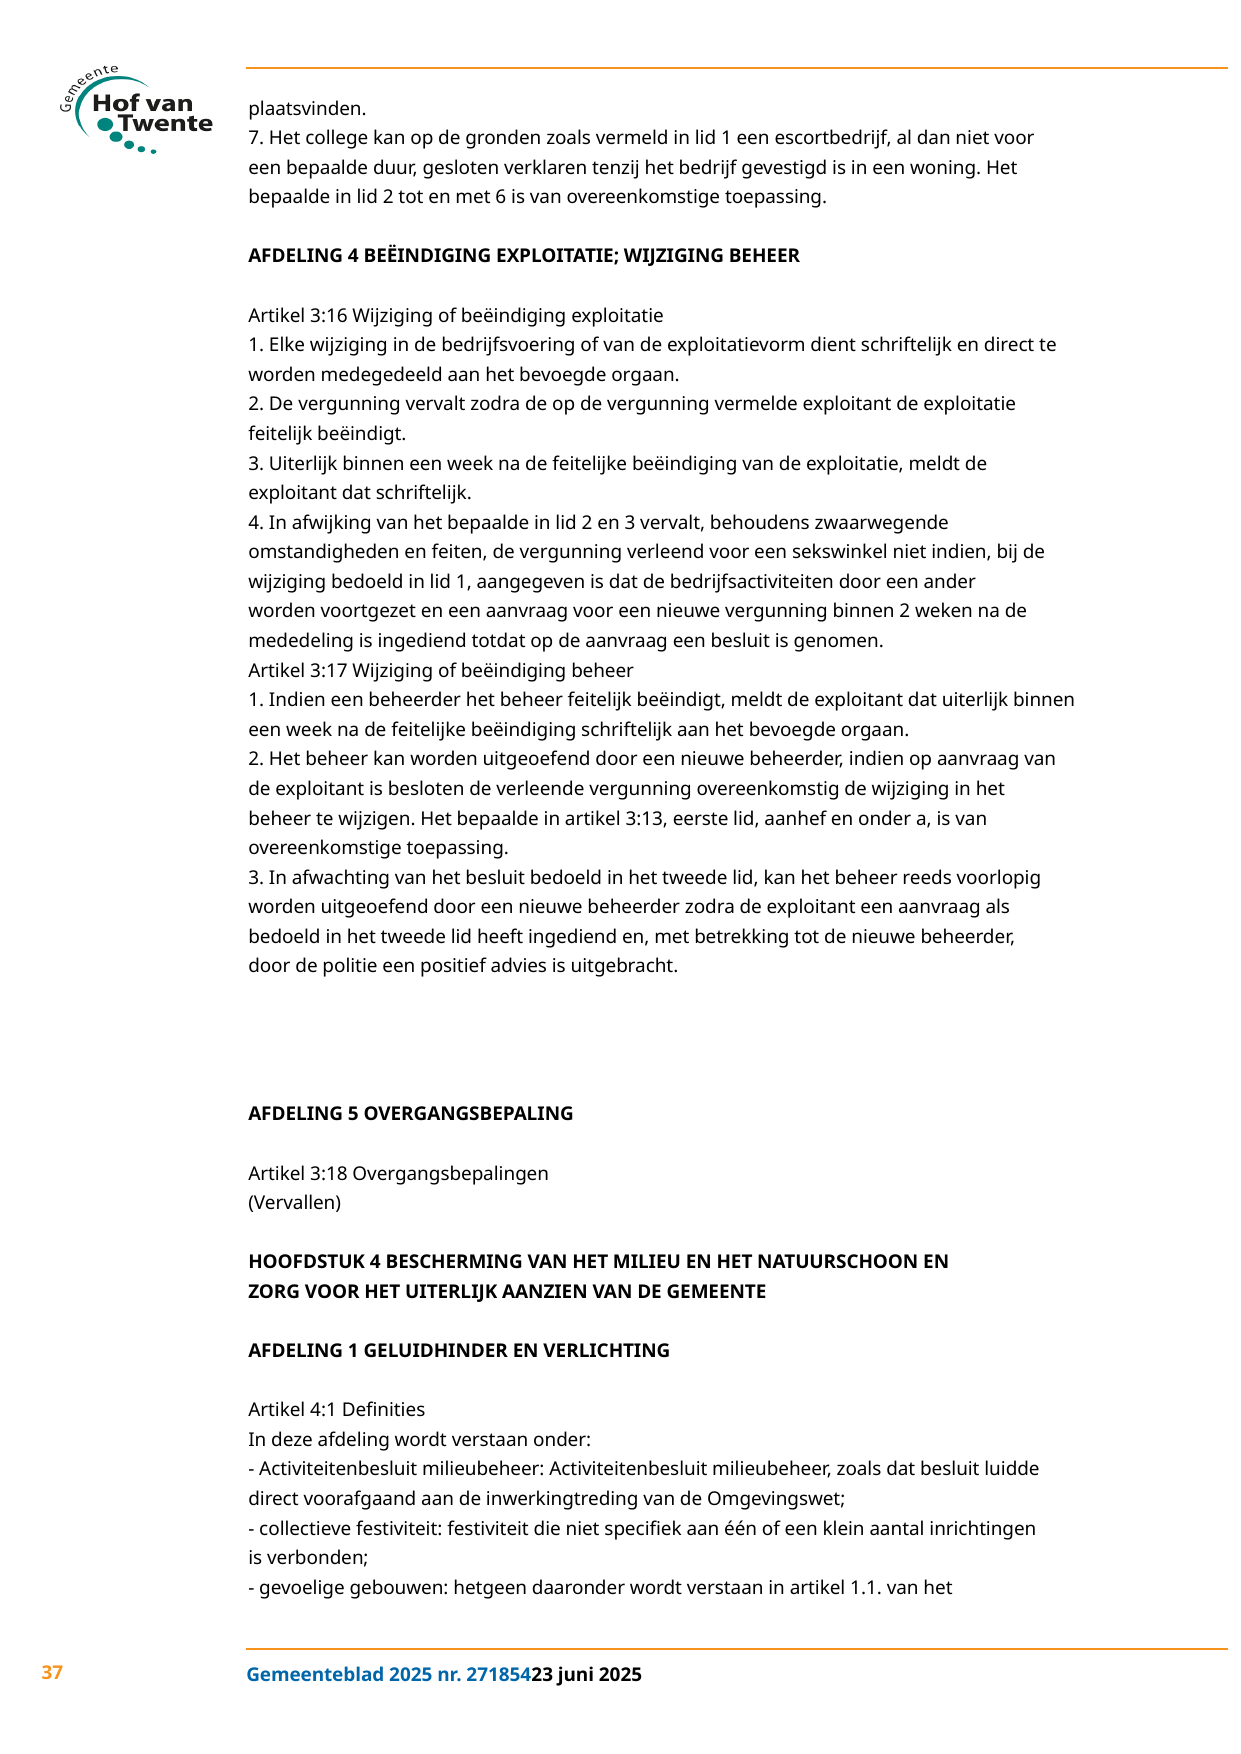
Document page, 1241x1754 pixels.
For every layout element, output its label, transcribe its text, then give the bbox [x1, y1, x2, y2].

text - collectieve festiviteit: festiviteit die niet specifiek aan één of een klein aantal inrichtingen [248, 1515, 1152, 1541]
text direct voorafgaand aan de inwerkingtreding van de Omgevingswet; [248, 1485, 1152, 1511]
text HOOFDSTUK 4 BESCHERMING VAN HET MILIEU EN HET NATUURSCHOON EN [248, 1248, 1152, 1274]
text is verbonden; [248, 1544, 1152, 1570]
text door de politie een positief advies is uitgebracht. [248, 953, 1152, 978]
text ZORG VOOR HET UITERLIJK AANZIEN VAN DE GEMEENTE [248, 1278, 1152, 1304]
text 2. De vergunning vervalt zodra de op de vergunning vermelde exploitant de exploitatie [248, 391, 1152, 416]
text mededeling is ingediend totdat op de aanvraag een besluit is genomen. [248, 627, 1152, 653]
text overeenkomstige toepassing. [248, 834, 1152, 860]
text 2. Het beheer kan worden uitgeoefend door een nieuwe beheerder, indien op aanvraag van [248, 746, 1152, 771]
text 3. In afwachting van het besluit bedoeld in het tweede lid, kan het beheer reeds voorlopig [248, 864, 1152, 890]
text omstandigheden en feiten, de vergunning verleend voor een sekswinkel niet indien, bij de [248, 538, 1152, 564]
text Artikel 3:18 Overgangsbepalingen [248, 1160, 1152, 1186]
text worden uitgeoefend door een nieuwe beheerder zodra de exploitant een aanvraag als [248, 893, 1152, 919]
text feitelijk beëindigt. [248, 420, 1152, 446]
text beheer te wijzigen. Het bepaalde in artikel 3:13, eerste lid, aanhef en onder a, is van [248, 805, 1152, 831]
text 1. Elke wijziging in de bedrijfsvoering of van de exploitatievorm dient schriftelijk en direct te [248, 331, 1152, 357]
text de exploitant is besloten de verleende vergunning overeenkomstig de wijziging in het [248, 775, 1152, 801]
text wijziging bedoeld in lid 1, aangegeven is dat de bedrijfsactiviteiten door een ander [248, 568, 1152, 594]
text bepaalde in lid 2 tot en met 6 is van overeenkomstige toepassing. [248, 183, 1152, 209]
text een bepaalde duur, gesloten verklaren tenzij het bedrijf gevestigd is in een woning. Het [248, 154, 1152, 180]
text - gevoelige gebouwen: hetgeen daaronder wordt verstaan in artikel 1.1. van het [248, 1574, 1152, 1600]
text 7. Het college kan op de gronden zoals vermeld in lid 1 een escortbedrijf, al dan niet voor [248, 124, 1152, 150]
text Artikel 3:17 Wijziging of beëindiging beheer [248, 657, 1152, 683]
text Artikel 4:1 Definities [248, 1396, 1152, 1422]
text bedoeld in het tweede lid heeft ingediend en, met betrekking tot de nieuwe beheerder, [248, 923, 1152, 949]
text Artikel 3:16 Wijziging of beëindiging exploitatie [248, 302, 1152, 328]
text AFDELING 4 BEËINDIGING EXPLOITATIE; WIJZIGING BEHEER [248, 243, 1152, 268]
text AFDELING 1 GELUIDHINDER EN VERLICHTING [248, 1337, 1152, 1363]
text 1. Indien een beheerder het beheer feitelijk beëindigt, meldt de exploitant dat uiterlijk binnen [248, 686, 1152, 712]
text (Vervallen) [248, 1189, 1152, 1215]
text worden medegedeeld aan het bevoegde orgaan. [248, 361, 1152, 387]
text AFDELING 5 OVERGANGSBEPALING [248, 1101, 1152, 1126]
text een week na de feitelijke beëindiging schriftelijk aan het bevoegde orgaan. [248, 716, 1152, 742]
text plaatsvinden. [248, 95, 1152, 121]
picture [41, 47, 231, 172]
text worden voortgezet en een aanvraag voor een nieuwe vergunning binnen 2 weken na de [248, 598, 1152, 623]
text 3. Uiterlijk binnen een week na de feitelijke beëindiging van de exploitatie, meldt de [248, 450, 1152, 476]
text In deze afdeling wordt verstaan onder: [248, 1426, 1152, 1452]
text - Activiteitenbesluit milieubeheer: Activiteitenbesluit milieubeheer, zoals dat besluit luidde [248, 1456, 1152, 1481]
text 4. In afwijking van het bepaalde in lid 2 en 3 vervalt, behoudens zwaarwegende [248, 509, 1152, 535]
text exploitant dat schriftelijk. [248, 479, 1152, 505]
